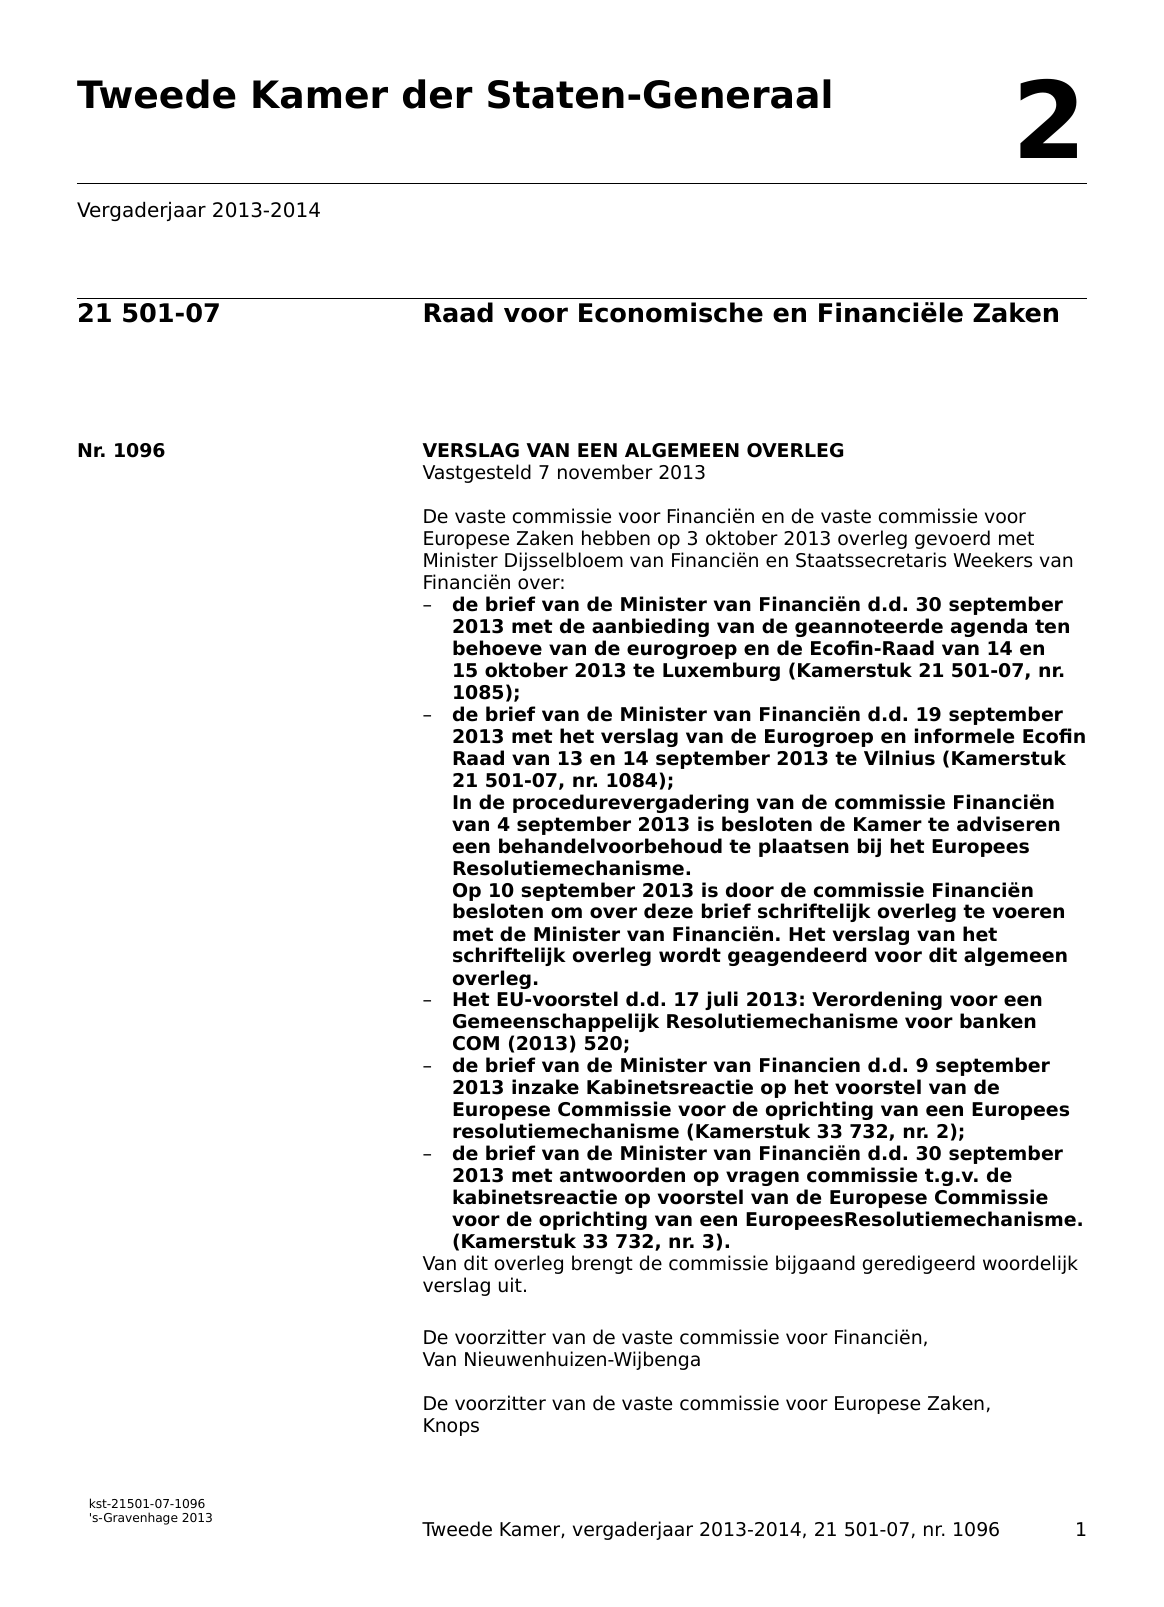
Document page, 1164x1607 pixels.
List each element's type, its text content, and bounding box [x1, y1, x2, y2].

text Vastgesteld 7 november 2013 [422, 462, 1087, 484]
text – Het EU-voorstel d.d. 17 juli 2013: Verordening voor een Gemeenschappelijk Resolutiemechanisme voor banken COM (2013) 520; [422, 989, 1087, 1055]
text De voorzitter van de vaste commissie voor Europese Zaken, Knops [422, 1393, 1087, 1437]
text – de brief van de Minister van Financien d.d. 9 september 2013 inzake Kabinetsreactie op het voorstel van de Europese Commissie voor de oprichting van een Europees resolutiemechanisme (Kamerstuk 33 732, nr. 2); [422, 1055, 1087, 1143]
text De vaste commissie voor Financiën en de vaste commissie voor Europese Zaken hebben op 3 oktober 2013 overleg gevoerd met Minister Dijsselbloem van Financiën en Staatssecretaris Weekers van Financiën over: [422, 506, 1087, 594]
table_header 2 [886, 59, 1087, 183]
text – de brief van de Minister van Financiën d.d. 19 september 2013 met het verslag van de Eurogroep en informele Ecofin Raad van 13 en 14 september 2013 te Vilnius (Kamerstuk 21 501-07, nr. 1084); [422, 704, 1087, 792]
text Van dit overleg brengt de commissie bijgaand geredigeerd woordelijk verslag uit. [422, 1253, 1087, 1297]
subtitle 21 501-07 Raad voor Economische en Financiële Zaken [77, 299, 1087, 329]
text In de procedurevergadering van de commissie Financiën van 4 september 2013 is besloten de Kamer te adviseren een behandelvoorbehoud te plaatsen bij het Europees Resolutiemechanisme. [452, 792, 1087, 879]
subtitle Nr. 1096 VERSLAG VAN EEN ALGEMEEN OVERLEG [77, 440, 1087, 462]
table_cell Vergaderjaar 2013-2014 [77, 184, 1087, 298]
text 's-Gravenhage 2013 [88, 1511, 323, 1525]
text Op 10 september 2013 is door de commissie Financiën besloten om over deze brief schriftelijk overleg te voeren met de Minister van Financiën. Het verslag van het schriftelijk overleg wordt geagendeerd voor dit algemeen overleg. [452, 879, 1087, 989]
text – de brief van de Minister van Financiën d.d. 30 september 2013 met antwoorden op vragen commissie t.g.v. de kabinetsreactie op voorstel van de Europese Commissie voor de oprichting van een EuropeesResolutiemechanisme. (Kamerstuk 33 732, nr. 3). [422, 1143, 1087, 1253]
table_header Tweede Kamer der Staten-Generaal [77, 59, 886, 183]
text – de brief van de Minister van Financiën d.d. 30 september 2013 met de aanbieding van de geannoteerde agenda ten behoeve van de eurogroep en de Ecofin-Raad van 14 en 15 oktober 2013 te Luxemburg (Kamerstuk 21 501-07, nr. 1085); [422, 594, 1087, 704]
text De voorzitter van de vaste commissie voor Financiën, Van Nieuwenhuizen-Wijbenga [422, 1327, 1087, 1371]
text kst-21501-07-1096 [88, 1497, 323, 1511]
